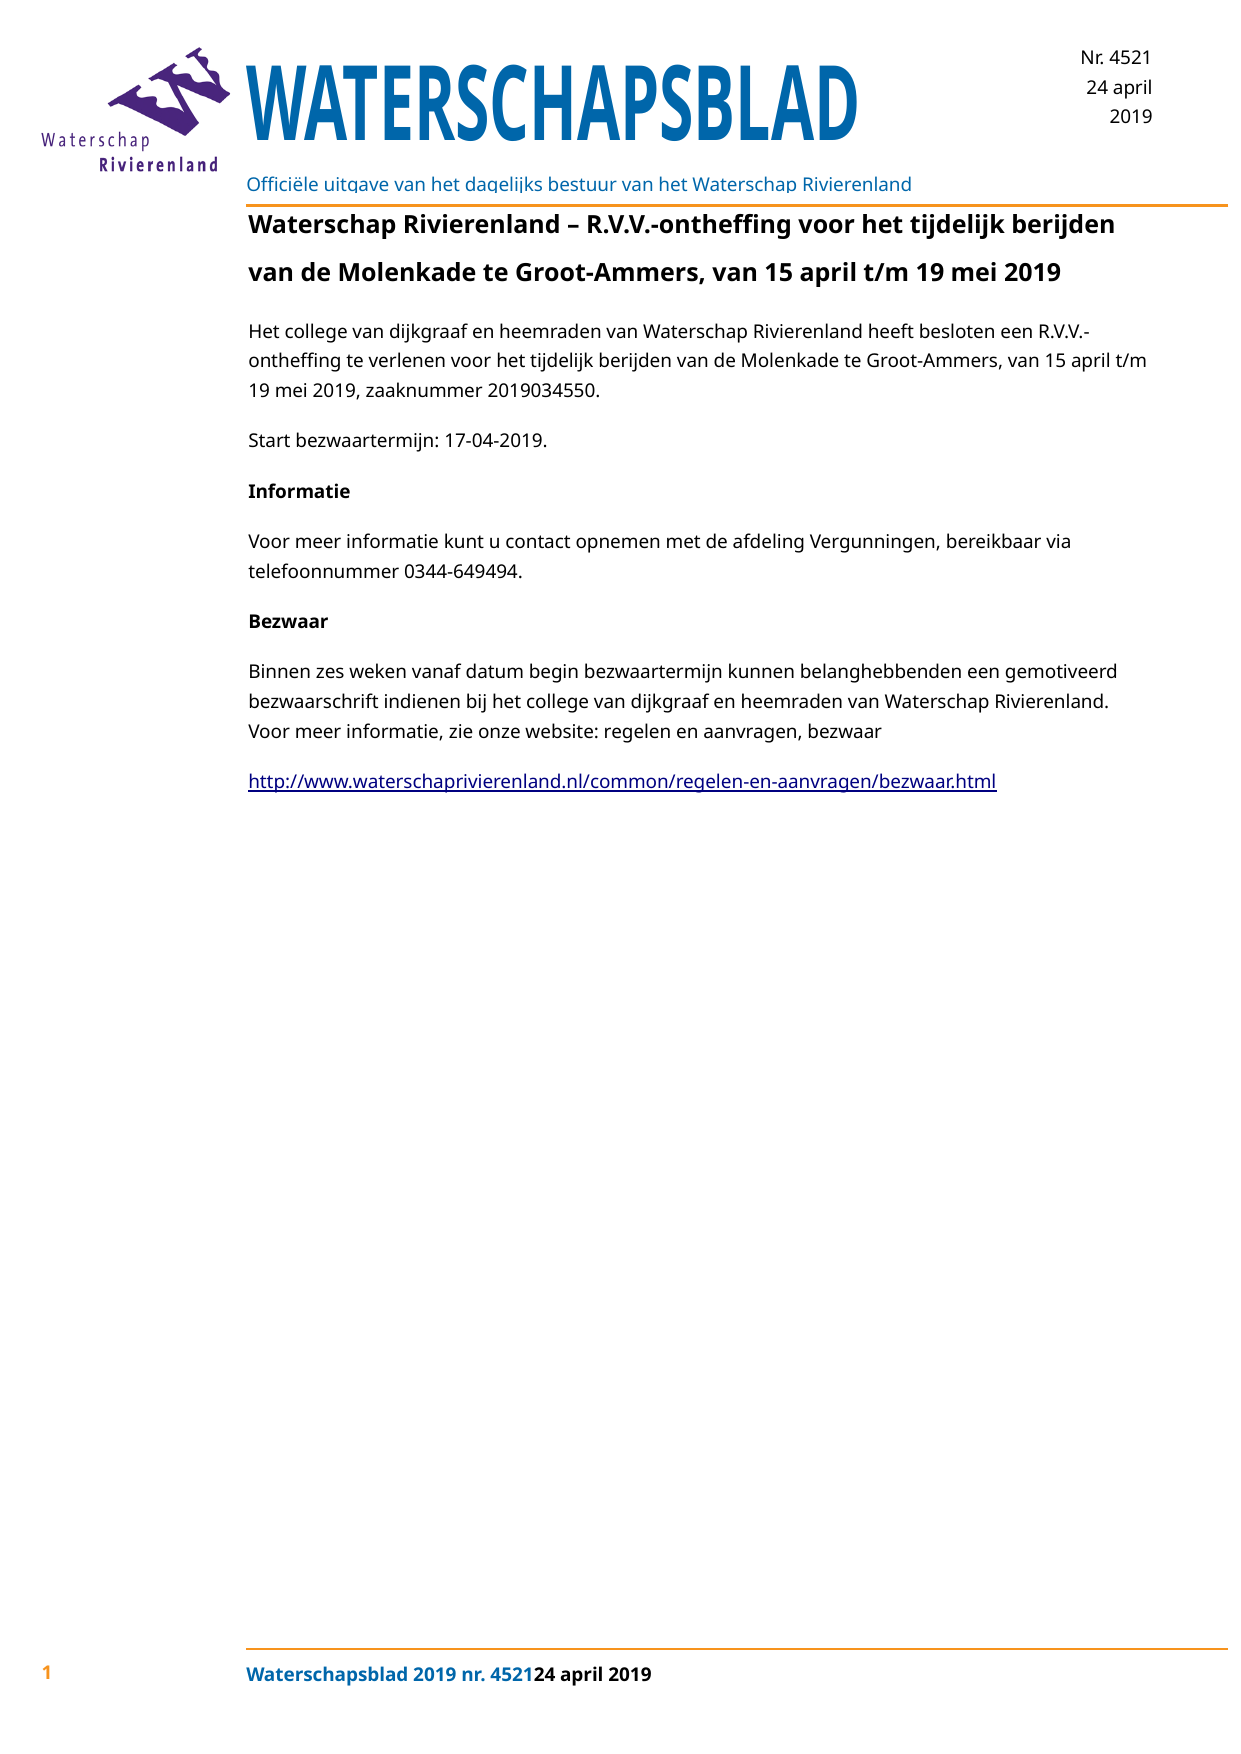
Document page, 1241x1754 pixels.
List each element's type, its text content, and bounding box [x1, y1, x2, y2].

text Bezwaar [248, 608, 1152, 634]
text Voor meer informatie kunt u contact opnemen met de afdeling Vergunningen, bereikbaar via telefoonnummer 0344-649494. [248, 528, 1152, 584]
text Start bezwaartermijn: 17-04-2019. [248, 427, 1152, 453]
text Waterschap Rivierenland – R.V.V.-ontheffing voor het tijdelijk berijden van de Molenkade te Groot-Ammers, van 15 april t/m 19 mei 2019 [248, 207, 1152, 288]
text Informatie [248, 478, 1152, 504]
text Het college van dijkgraaf en heemraden van Waterschap Rivierenland heeft besloten een R.V.V.-ontheffing te verlenen voor het tijdelijk berijden van de Molenkade te Groot-Ammers, van 15 april t/m 19 mei 2019, zaaknummer 2019034550. [248, 318, 1152, 403]
text Binnen zes weken vanaf datum begin bezwaartermijn kunnen belanghebbenden een gemotiveerd bezwaarschrift indienen bij het college van dijkgraaf en heemraden van Waterschap Rivierenland. Voor meer informatie, zie onze website: regelen en aanvragen, bezwaar [248, 659, 1152, 744]
picture [41, 47, 231, 172]
text http://www.waterschaprivierenland.nl/common/regelen-en-aanvragen/bezwaar.html [248, 768, 1152, 794]
